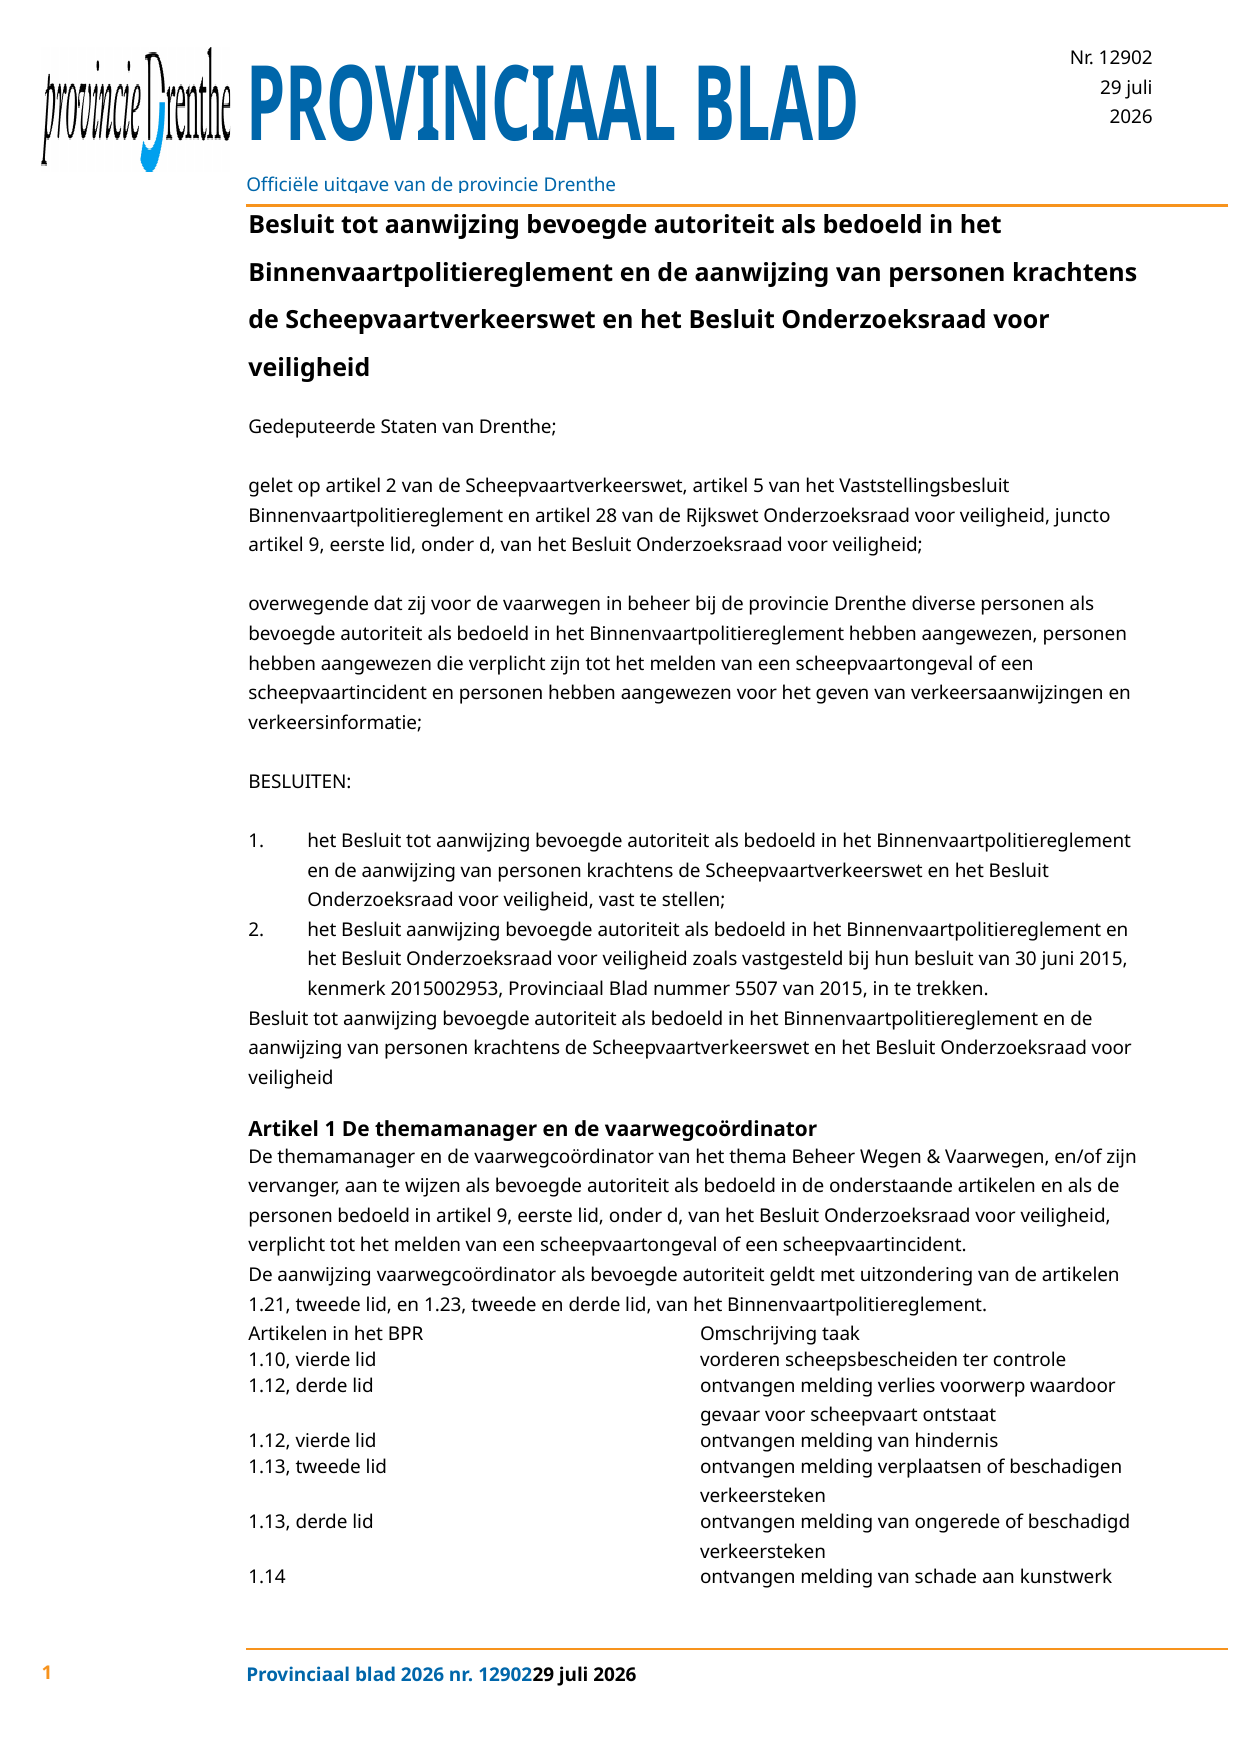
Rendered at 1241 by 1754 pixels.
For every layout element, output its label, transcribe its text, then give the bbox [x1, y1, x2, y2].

text gelet op artikel 2 van de Scheepvaartverkeerswet, artikel 5 van het Vaststellingsbesluit Binnenvaartpolitiereglement en artikel 28 van de Rijkswet Onderzoeksraad voor veiligheid, juncto artikel 9, eerste lid, onder d, van het Besluit Onderzoeksraad voor veiligheid; [248, 472, 1152, 557]
table_cell 1.13, derde lid [248, 1508, 700, 1563]
table_cell 1.10, vierde lid [248, 1346, 700, 1372]
text Besluit tot aanwijzing bevoegde autoriteit als bedoeld in het Binnenvaartpolitiereglement en de aanwijzing van personen krachtens de Scheepvaartverkeerswet en het Besluit Onderzoeksraad voor veiligheid [248, 1005, 1152, 1090]
text De themamanager en de vaarwegcoördinator van het thema Beheer Wegen & Vaarwegen, en/of zijn vervanger, aan te wijzen als bevoegde autoriteit als bedoeld in de onderstaande artikelen en als de personen bedoeld in artikel 9, eerste lid, onder d, van het Besluit Onderzoeksraad voor veiligheid, verplicht tot het melden van een scheepvaartongeval of een scheepvaartincident. [248, 1143, 1152, 1257]
table_header Artikelen in het BPR [248, 1320, 700, 1346]
table_cell 1.14 [248, 1564, 700, 1589]
list het Besluit aanwijzing bevoegde autoriteit als bedoeld in het Binnenvaartpolitiereglement en het Besluit Onderzoeksraad voor veiligheid zoals vastgesteld bij hun besluit van 30 juni 2015, kenmerk 2015002953, Provinciaal Blad nummer 5507 van 2015, in te trekken. [248, 916, 1152, 1001]
table_cell ontvangen melding van hindernis [700, 1427, 1152, 1453]
table_cell 1.12, vierde lid [248, 1427, 700, 1453]
list het Besluit tot aanwijzing bevoegde autoriteit als bedoeld in het Binnenvaartpolitiereglement en de aanwijzing van personen krachtens de Scheepvaartverkeerswet en het Besluit Onderzoeksraad voor veiligheid, vast te stellen; [248, 827, 1152, 912]
table_cell ontvangen melding van schade aan kunstwerk [700, 1564, 1152, 1589]
table_cell 1.13, tweede lid [248, 1453, 700, 1508]
table_cell vorderen scheepsbescheiden ter controle [700, 1346, 1152, 1372]
text De aanwijzing vaarwegcoördinator als bevoegde autoriteit geldt met uitzondering van de artikelen 1.21, tweede lid, en 1.23, tweede en derde lid, van het Binnenvaartpolitiereglement. [248, 1261, 1152, 1316]
table_header Omschrijving taak [700, 1320, 1152, 1346]
text Besluit tot aanwijzing bevoegde autoriteit als bedoeld in het Binnenvaartpolitiereglement en de aanwijzing van personen krachtens de Scheepvaartverkeerswet en het Besluit Onderzoeksraad voor veiligheid [248, 207, 1152, 384]
text BESLUITEN: [248, 768, 1152, 794]
table_cell ontvangen melding verlies voorwerp waardoor gevaar voor scheepvaart ontstaat [700, 1372, 1152, 1427]
table_cell ontvangen melding verplaatsen of beschadigen verkeersteken [700, 1453, 1152, 1508]
text Artikel 1 De themamanager en de vaarwegcoördinator [248, 1114, 1152, 1143]
table_cell ontvangen melding van ongerede of beschadigd verkeersteken [700, 1508, 1152, 1563]
text overwegende dat zij voor de vaarwegen in beheer bij de provincie Drenthe diverse personen als bevoegde autoriteit als bedoeld in het Binnenvaartpolitiereglement hebben aangewezen, personen hebben aangewezen die verplicht zijn tot het melden van een scheepvaartongeval of een scheepvaartincident en personen hebben aangewezen voor het geven van verkeersaanwijzingen en verkeersinformatie; [248, 591, 1152, 735]
picture [41, 47, 231, 172]
table_cell 1.12, derde lid [248, 1372, 700, 1427]
text Gedeputeerde Staten van Drenthe; [248, 413, 1152, 439]
